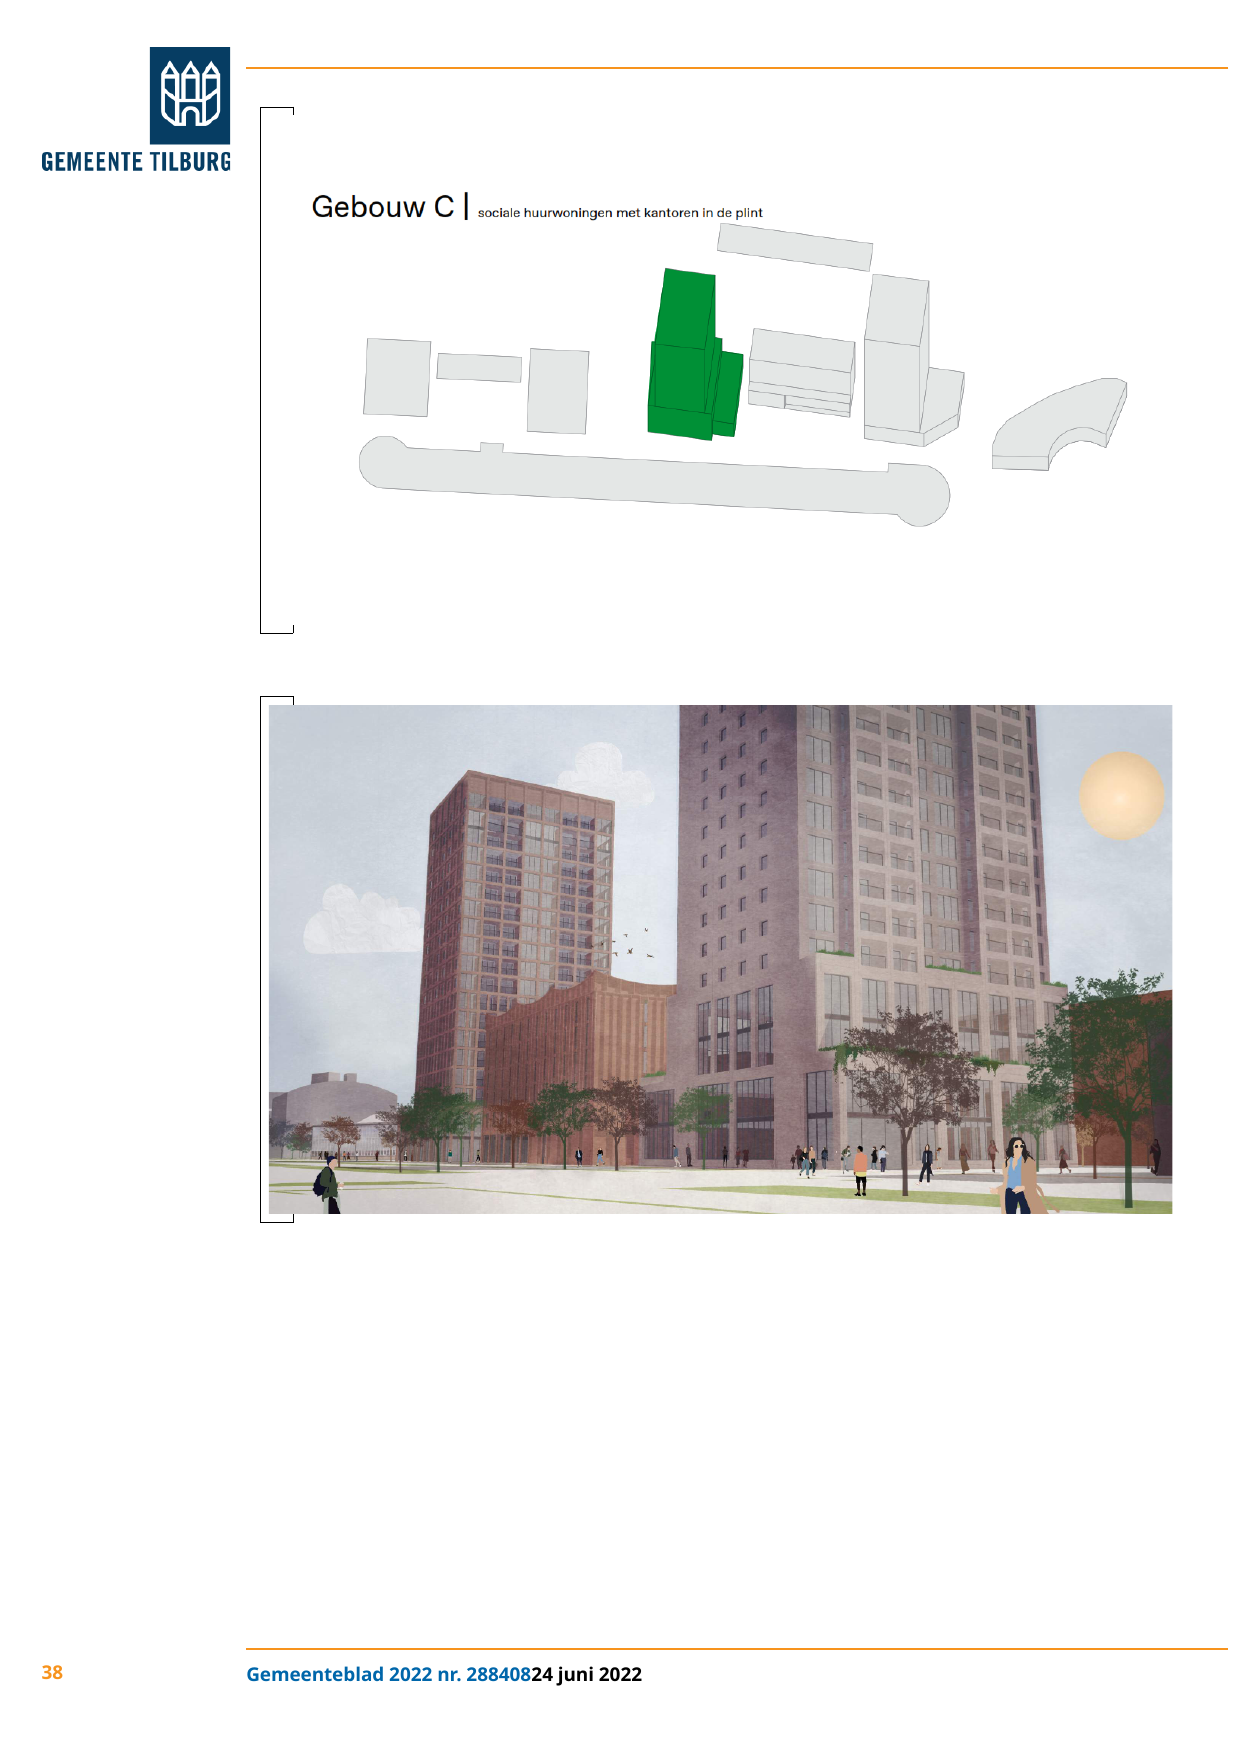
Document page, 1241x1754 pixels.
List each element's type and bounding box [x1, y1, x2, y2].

picture [41, 47, 231, 172]
picture [268, 115, 1173, 625]
picture [268, 705, 1173, 1214]
